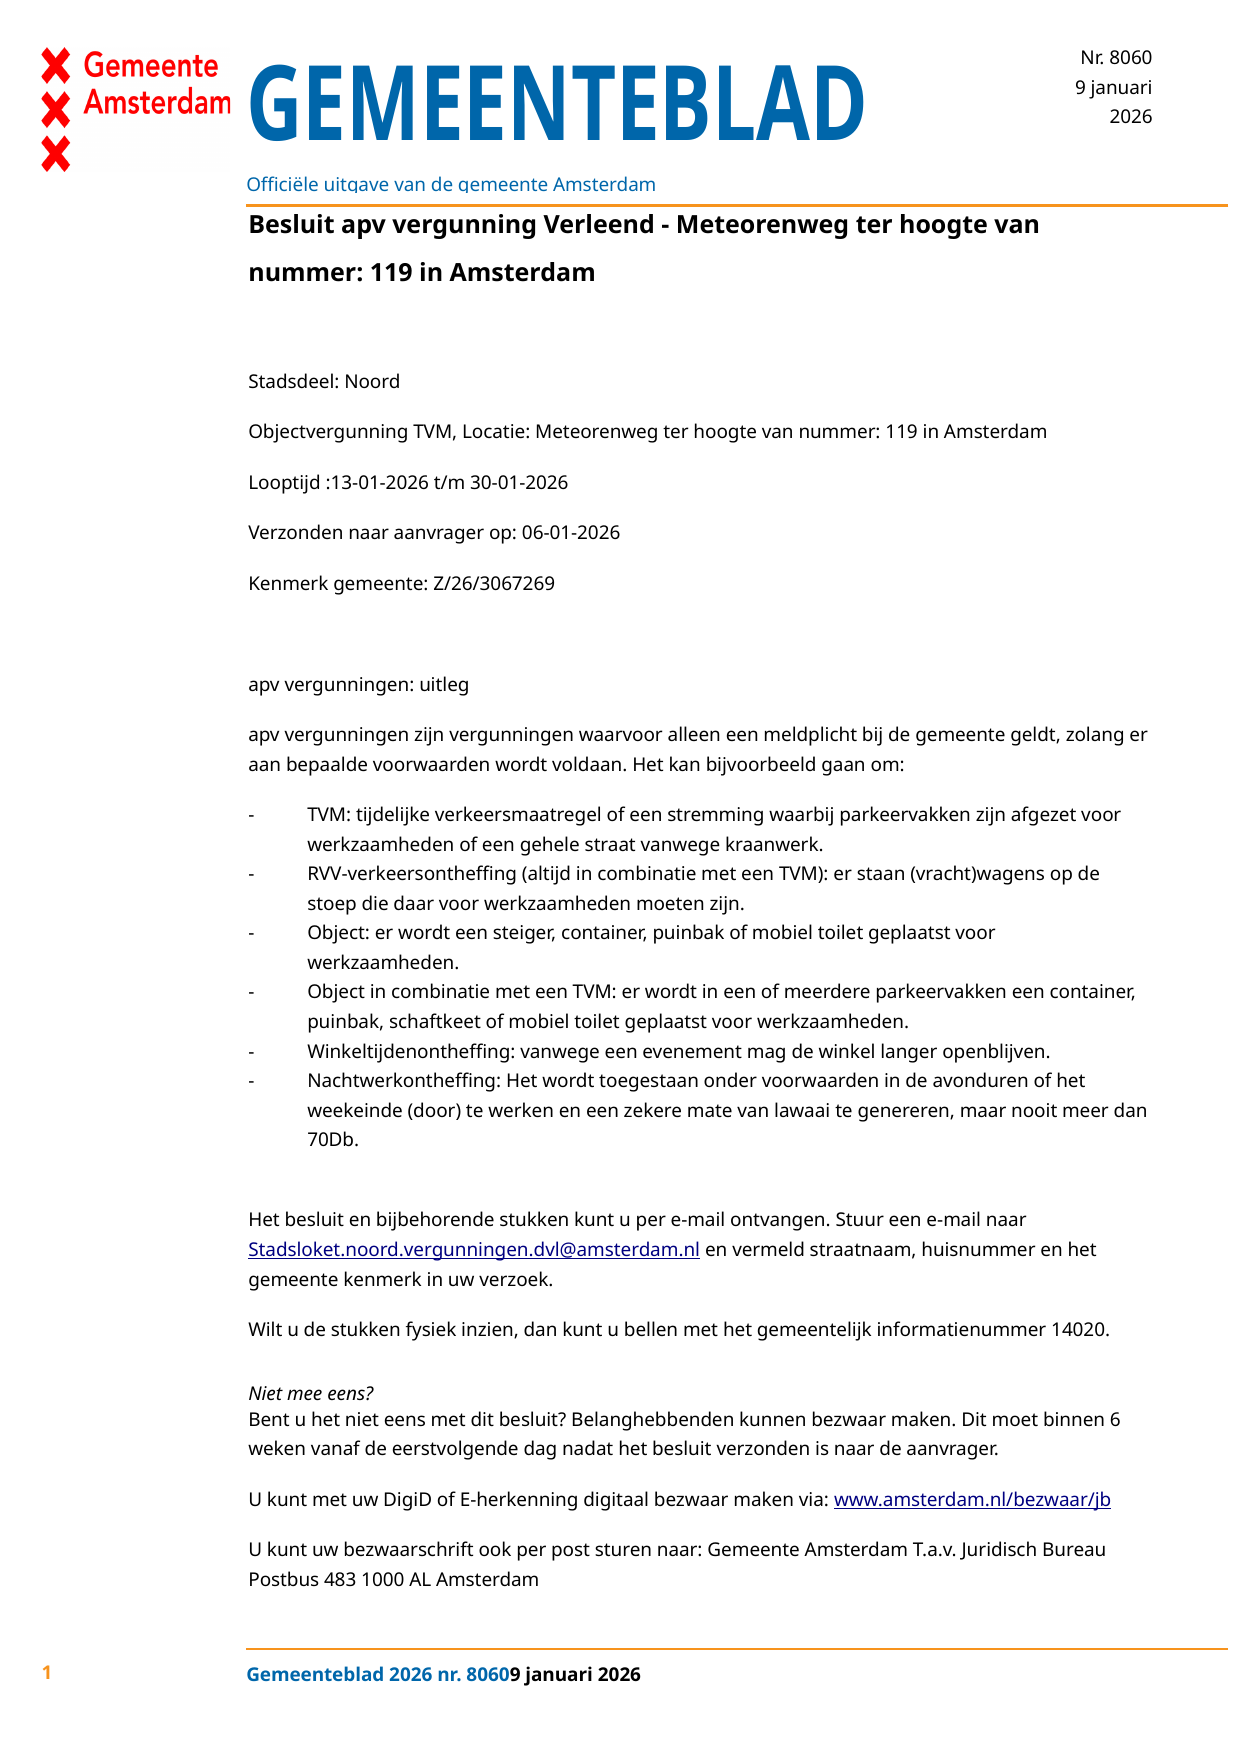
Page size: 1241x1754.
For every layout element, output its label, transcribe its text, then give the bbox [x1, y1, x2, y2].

list Winkeltijdenontheffing: vanwege een evenement mag de winkel langer openblijven. [248, 1038, 1152, 1064]
text Stadsdeel: Noord [248, 368, 1152, 394]
list Object in combinatie met een TVM: er wordt in een of meerdere parkeervakken een container, puinbak, schaftkeet of mobiel toilet geplaatst voor werkzaamheden. [248, 979, 1152, 1034]
text Kenmerk gemeente: Z/26/3067269 [248, 570, 1152, 596]
picture [41, 47, 231, 172]
text Het besluit en bijbehorende stukken kunt u per e-mail ontvangen. Stuur een e-mail naar Stadsloket.noord.vergunningen.dvl@amsterdam.nl en vermeld straatnaam, huisnummer en het gemeente kenmerk in uw verzoek. [248, 1207, 1152, 1292]
list TVM: tijdelijke verkeersmaatregel of een stremming waarbij parkeervakken zijn afgezet voor werkzaamheden of een gehele straat vanwege kraanwerk. [248, 801, 1152, 857]
text Verzonden naar aanvrager op: 06-01-2026 [248, 519, 1152, 545]
text Looptijd :13-01-2026 t/m 30-01-2026 [248, 469, 1152, 495]
text Objectvergunning TVM, Locatie: Meteorenweg ter hoogte van nummer: 119 in Amsterdam [248, 419, 1152, 444]
text Niet mee eens? [248, 1380, 1152, 1406]
text apv vergunningen zijn vergunningen waarvoor alleen een meldplicht bij de gemeente geldt, zolang er aan bepaalde voorwaarden wordt voldaan. Het kan bijvoorbeeld gaan om: [248, 721, 1152, 777]
text U kunt met uw DigiD of E-herkenning digitaal bezwaar maken via: www.amsterdam.nl/bezwaar/jb [248, 1486, 1152, 1512]
text Besluit apv vergunning Verleend - Meteorenweg ter hoogte van nummer: 119 in Amsterdam [248, 207, 1152, 288]
list Nachtwerkontheffing: Het wordt toegestaan onder voorwaarden in de avonduren of het weekeinde (door) te werken en een zekere mate van lawaai te genereren, maar nooit meer dan 70Db. [248, 1067, 1152, 1152]
text Wilt u de stukken fysiek inzien, dan kunt u bellen met het gemeentelijk informatienummer 14020. [248, 1316, 1152, 1342]
text U kunt uw bezwaarschrift ook per post sturen naar: Gemeente Amsterdam T.a.v. Juridisch Bureau Postbus 483 1000 AL Amsterdam [248, 1536, 1152, 1592]
text apv vergunningen: uitleg [248, 671, 1152, 697]
text Bent u het niet eens met dit besluit? Belanghebbenden kunnen bezwaar maken. Dit moet binnen 6 weken vanaf de eerstvolgende dag nadat het besluit verzonden is naar de aanvrager. [248, 1406, 1152, 1461]
list RVV-verkeersontheffing (altijd in combinatie met een TVM): er staan (vracht)wagens op de stoep die daar voor werkzaamheden moeten zijn. [248, 860, 1152, 916]
list Object: er wordt een steiger, container, puinbak of mobiel toilet geplaatst voor werkzaamheden. [248, 919, 1152, 975]
